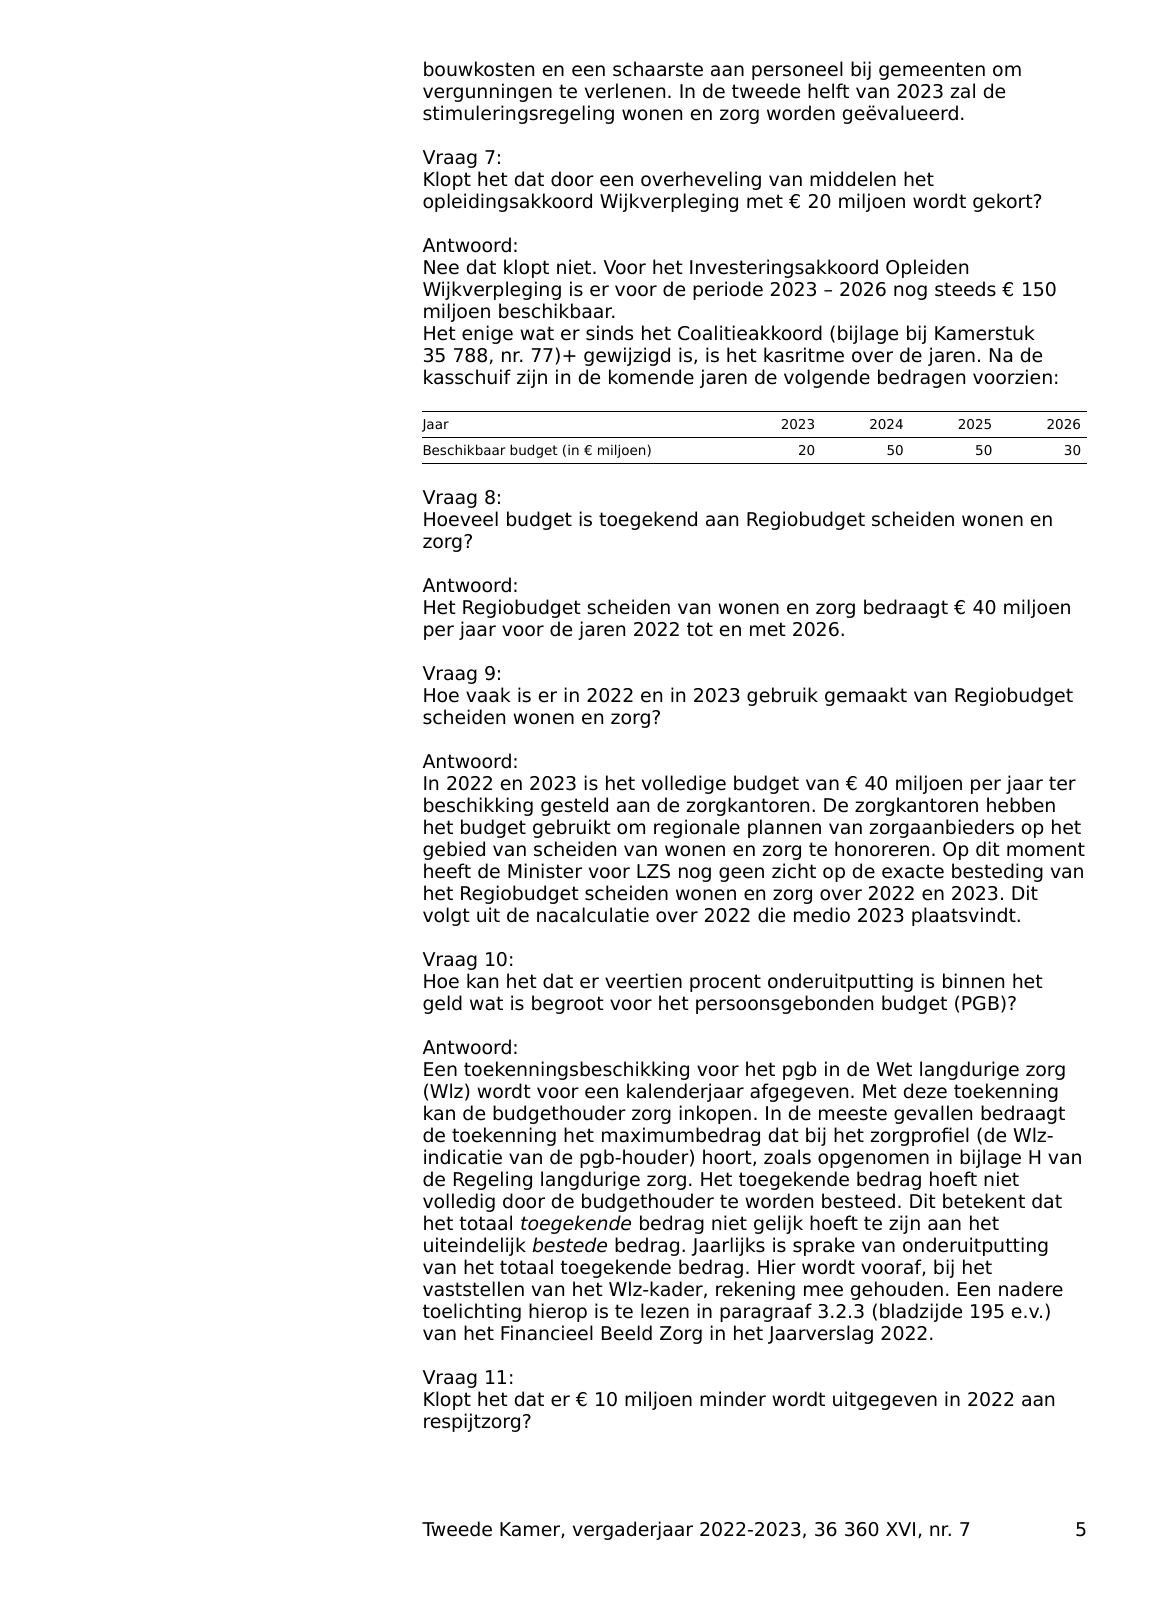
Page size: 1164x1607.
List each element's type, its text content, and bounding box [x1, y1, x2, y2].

text Het enige wat er sinds het Coalitieakkoord (bijlage bij Kamerstuk 35 788, nr. 77)+ gewijzigd is, is het kasritme over de jaren. Na de kasschuif zijn in de komende jaren de volgende bedragen voorzien: [422, 323, 1087, 389]
table_cell 20 [732, 438, 821, 463]
text In 2022 en 2023 is het volledige budget van € 40 miljoen per jaar ter beschikking gesteld aan de zorgkantoren. De zorgkantoren hebben het budget gebruikt om regionale plannen van zorgaanbieders op het gebied van scheiden van wonen en zorg te honoreren. Op dit moment heeft de Minister voor LZS nog geen zicht op de exacte besteding van het Regiobudget scheiden wonen en zorg over 2022 en 2023. Dit volgt uit de nacalculatie over 2022 die medio 2023 plaatsvindt. [422, 773, 1087, 927]
text Antwoord: [422, 235, 1087, 257]
text Hoe vaak is er in 2022 en in 2023 gebruik gemaakt van Regiobudget scheiden wonen en zorg? [422, 685, 1087, 729]
text Vraag 7: [422, 147, 1087, 169]
table_header Jaar [422, 412, 732, 437]
text bouwkosten en een schaarste aan personeel bij gemeenten om vergunningen te verlenen. In de tweede helft van 2023 zal de stimuleringsregeling wonen en zorg worden geëvalueerd. [422, 59, 1087, 125]
text Hoe kan het dat er veertien procent onderuitputting is binnen het geld wat is begroot voor het persoonsgebonden budget (PGB)? [422, 971, 1087, 1015]
table_cell 50 [821, 438, 909, 463]
text Nee dat klopt niet. Voor het Investeringsakkoord Opleiden Wijkverpleging is er voor de periode 2023 – 2026 nog steeds € 150 miljoen beschikbaar. [422, 257, 1087, 323]
text Een toekenningsbeschikking voor het pgb in de Wet langdurige zorg (Wlz) wordt voor een kalenderjaar afgegeven. Met deze toekenning kan de budgethouder zorg inkopen. In de meeste gevallen bedraagt de toekenning het maximumbedrag dat bij het zorgprofiel (de Wlz-indicatie van de pgb-houder) hoort, zoals opgenomen in bijlage H van de Regeling langdurige zorg. Het toegekende bedrag hoeft niet volledig door de budgethouder te worden besteed. Dit betekent dat het totaal toegekende bedrag niet gelijk hoeft te zijn aan het uiteindelijk bestede bedrag. Jaarlijks is sprake van onderuitputting van het totaal toegekende bedrag. Hier wordt vooraf, bij het vaststellen van het Wlz-kader, rekening mee gehouden. Een nadere toelichting hierop is te lezen in paragraaf 3.2.3 (bladzijde 195 e.v.) van het Financieel Beeld Zorg in het Jaarverslag 2022. [422, 1059, 1087, 1345]
text Antwoord: [422, 575, 1087, 597]
text Vraag 9: [422, 663, 1087, 685]
text Antwoord: [422, 1037, 1087, 1059]
table_cell Beschikbaar budget (in € miljoen) [422, 438, 732, 463]
table_header 2026 [998, 412, 1087, 437]
table_header 2023 [732, 412, 821, 437]
table_header 2025 [910, 412, 998, 437]
text Hoeveel budget is toegekend aan Regiobudget scheiden wonen en zorg? [422, 508, 1087, 552]
text Vraag 10: [422, 949, 1087, 971]
text Het Regiobudget scheiden van wonen en zorg bedraagt € 40 miljoen per jaar voor de jaren 2022 tot en met 2026. [422, 597, 1087, 641]
text Vraag 8: [422, 487, 1087, 508]
text Antwoord: [422, 751, 1087, 773]
table_header 2024 [821, 412, 909, 437]
table_cell 30 [998, 438, 1087, 463]
text Klopt het dat door een overheveling van middelen het opleidingsakkoord Wijkverpleging met € 20 miljoen wordt gekort? [422, 169, 1087, 213]
text Vraag 11: [422, 1367, 1087, 1389]
table_cell 50 [910, 438, 998, 463]
text Klopt het dat er € 10 miljoen minder wordt uitgegeven in 2022 aan respijtzorg? [422, 1389, 1087, 1433]
